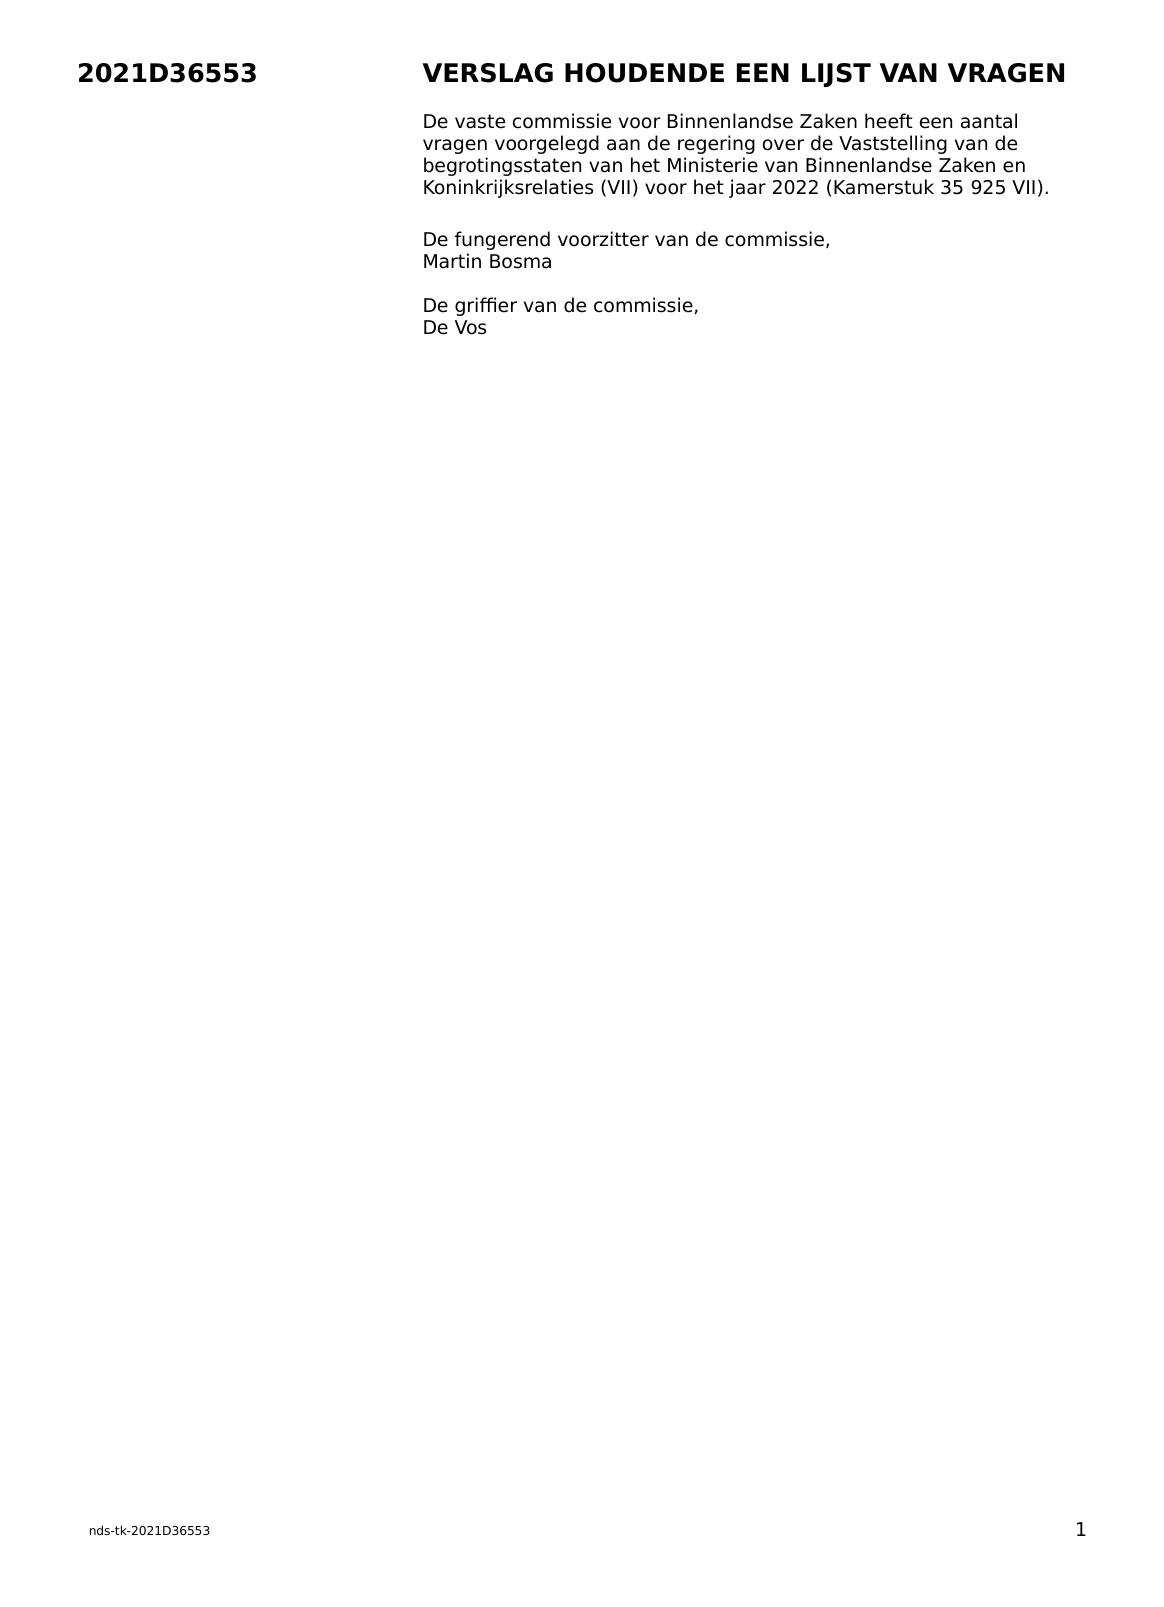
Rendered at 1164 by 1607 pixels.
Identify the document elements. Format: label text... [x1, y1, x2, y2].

text De griffier van de commissie, De Vos [422, 295, 1087, 339]
text De fungerend voorzitter van de commissie, Martin Bosma [422, 229, 1087, 273]
text nds-tk-2021D36553 [88, 1524, 323, 1538]
text De vaste commissie voor Binnenlandse Zaken heeft een aantal vragen voorgelegd aan de regering over de Vaststelling van de begrotingsstaten van het Ministerie van Binnenlandse Zaken en Koninkrijksrelaties (VII) voor het jaar 2022 (Kamerstuk 35 925 VII). [422, 111, 1087, 199]
text 2021D36553 VERSLAG HOUDENDE EEN LIJST VAN VRAGEN [77, 59, 1087, 89]
